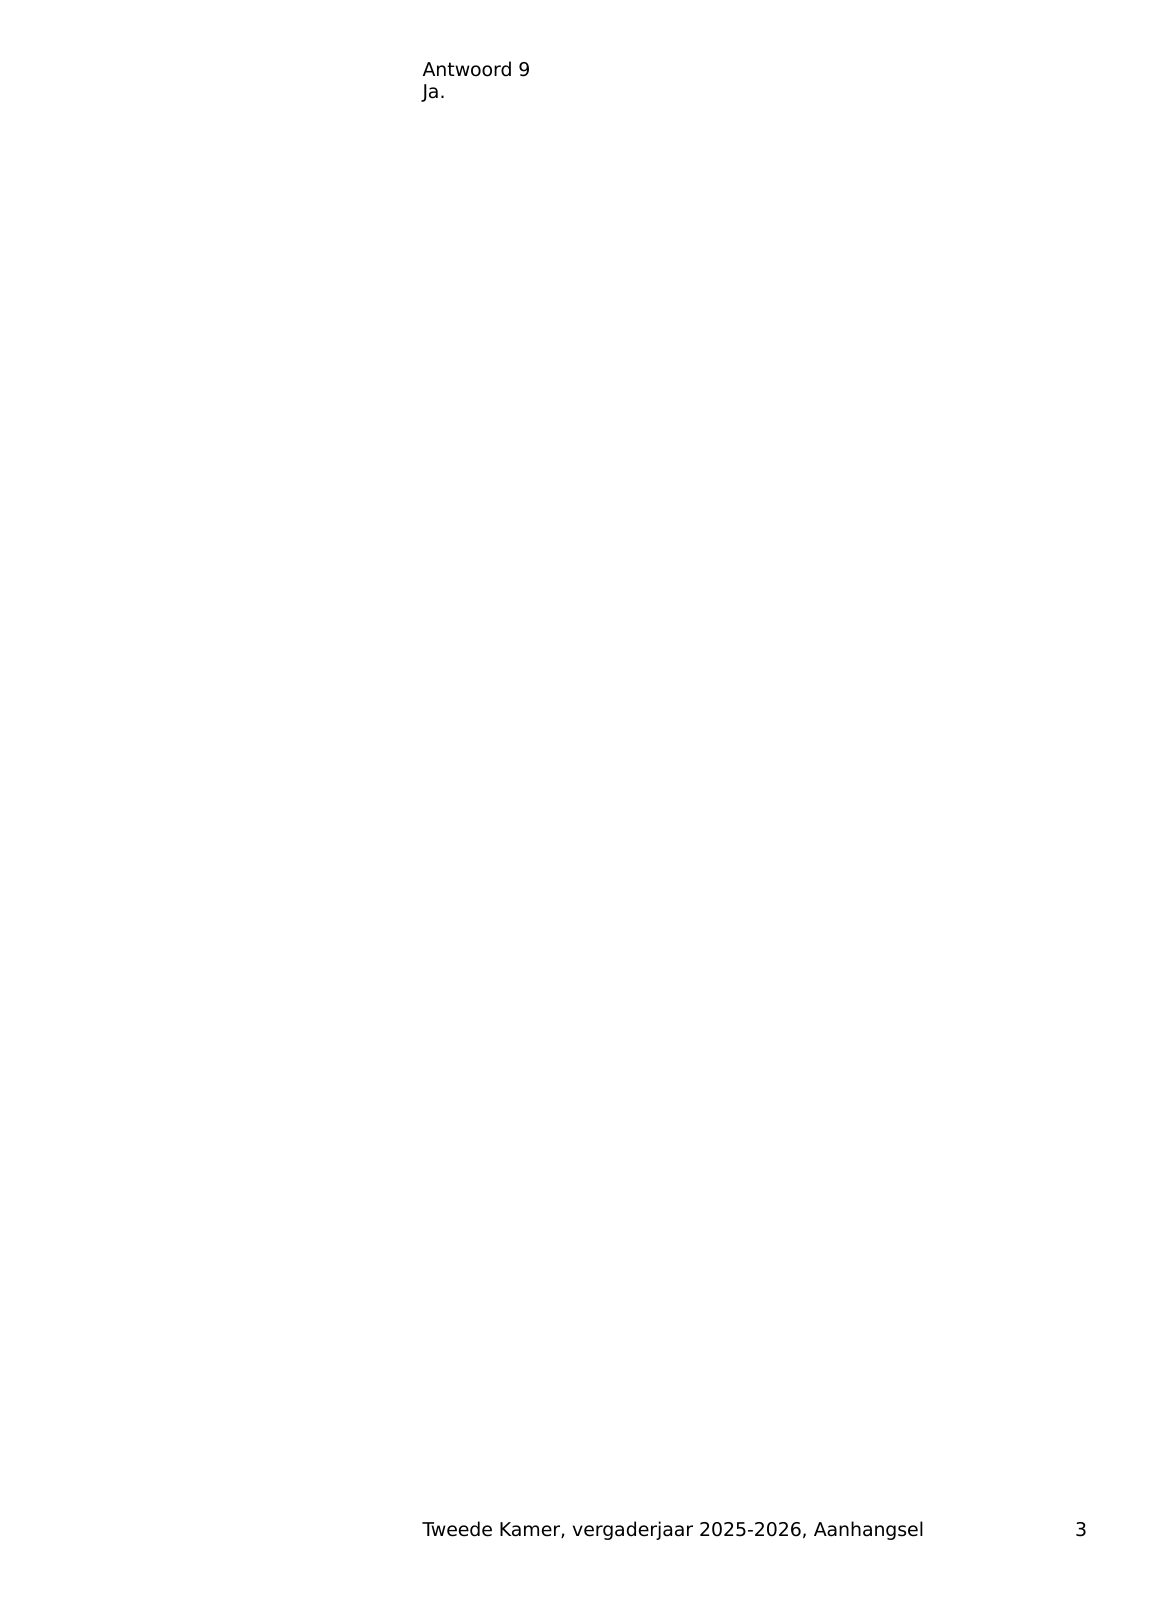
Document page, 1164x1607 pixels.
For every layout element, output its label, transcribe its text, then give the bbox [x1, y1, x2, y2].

text Antwoord 9 [422, 59, 1087, 81]
text Ja. [422, 81, 1087, 103]
